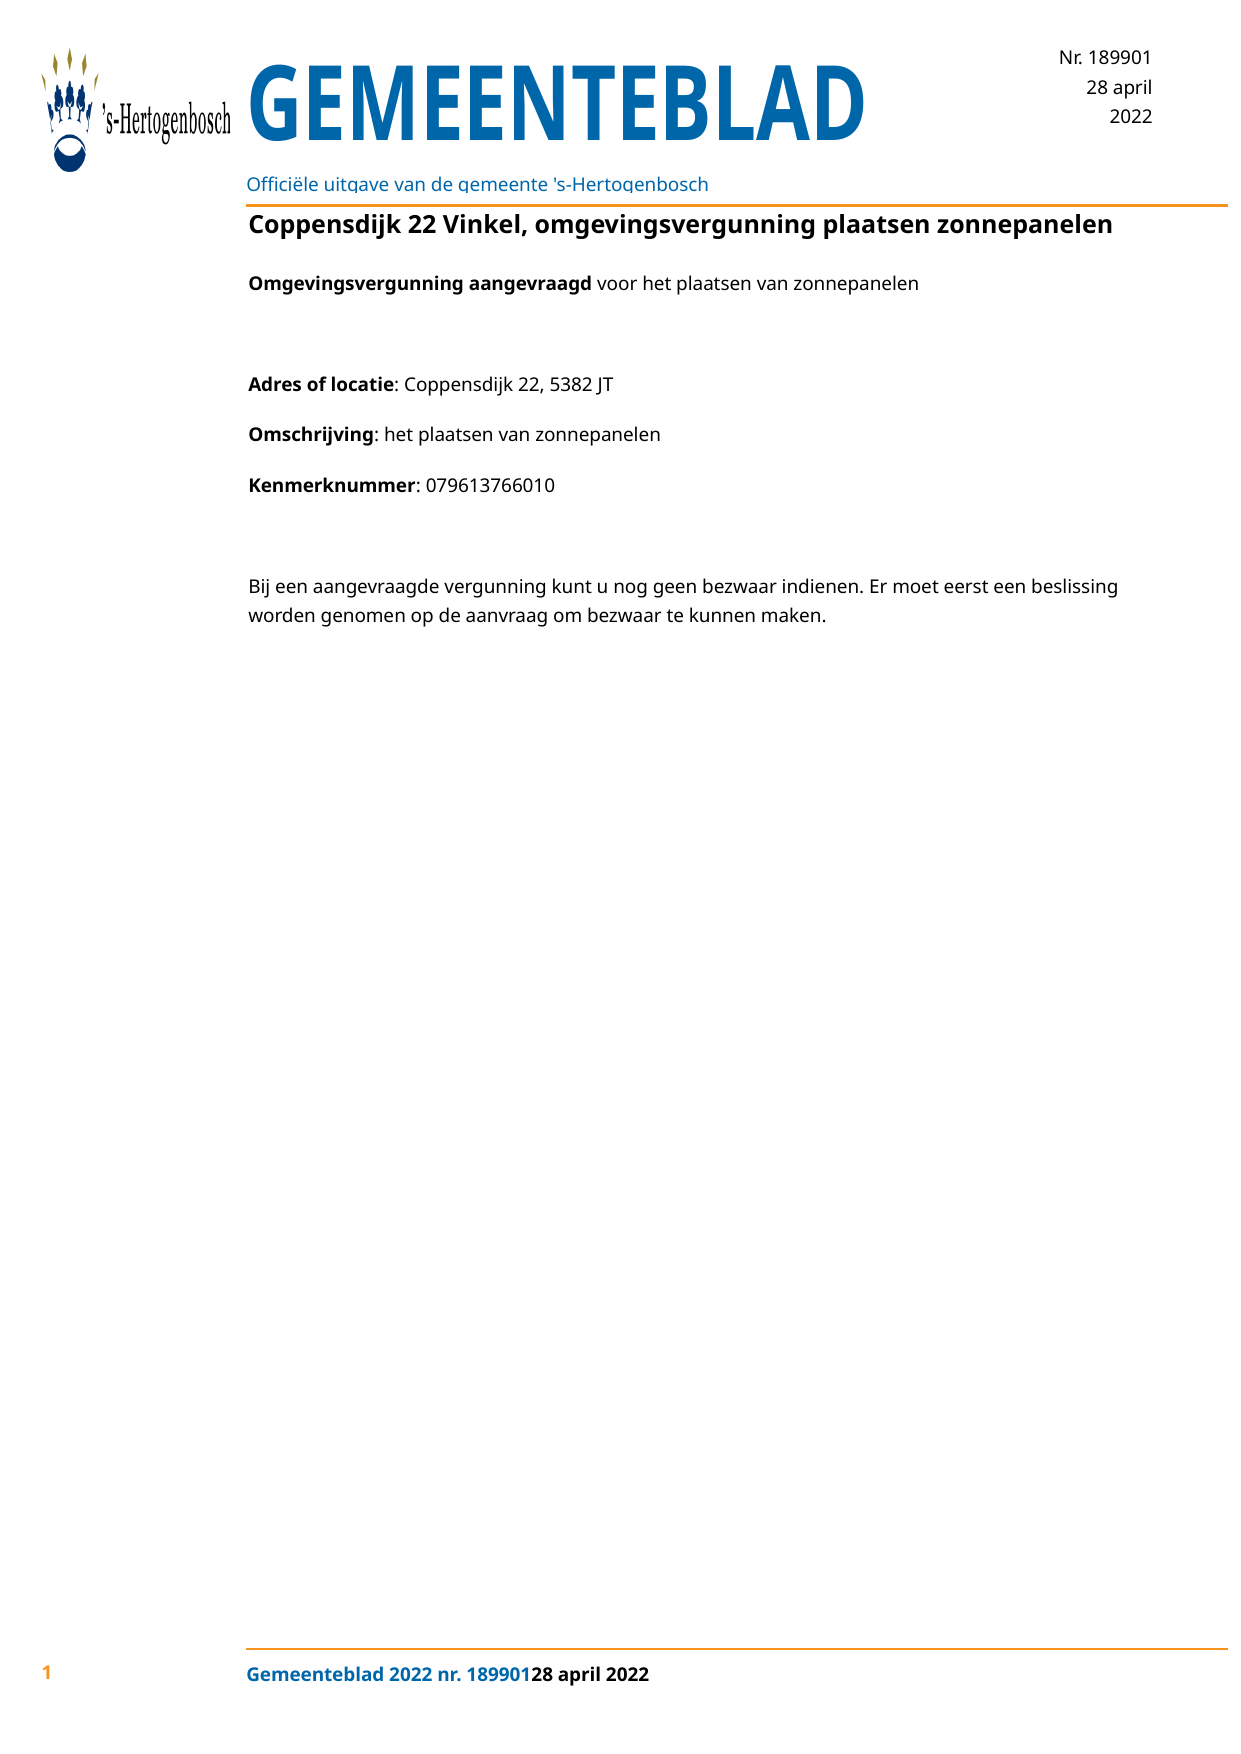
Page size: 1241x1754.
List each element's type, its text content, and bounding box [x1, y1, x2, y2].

text Bij een aangevraagde vergunning kunt u nog geen bezwaar indienen. Er moet eerst een beslissing worden genomen op de aanvraag om bezwaar te kunnen maken. [248, 573, 1152, 628]
text Omgevingsvergunning aangevraagd voor het plaatsen van zonnepanelen [248, 270, 1152, 296]
text Adres of locatie: Coppensdijk 22, 5382 JT [248, 371, 1152, 397]
text Omschrijving: het plaatsen van zonnepanelen [248, 422, 1152, 447]
text Kenmerknummer: 079613766010 [248, 472, 1152, 498]
picture [41, 47, 231, 172]
text Coppensdijk 22 Vinkel, omgevingsvergunning plaatsen zonnepanelen [248, 207, 1152, 241]
